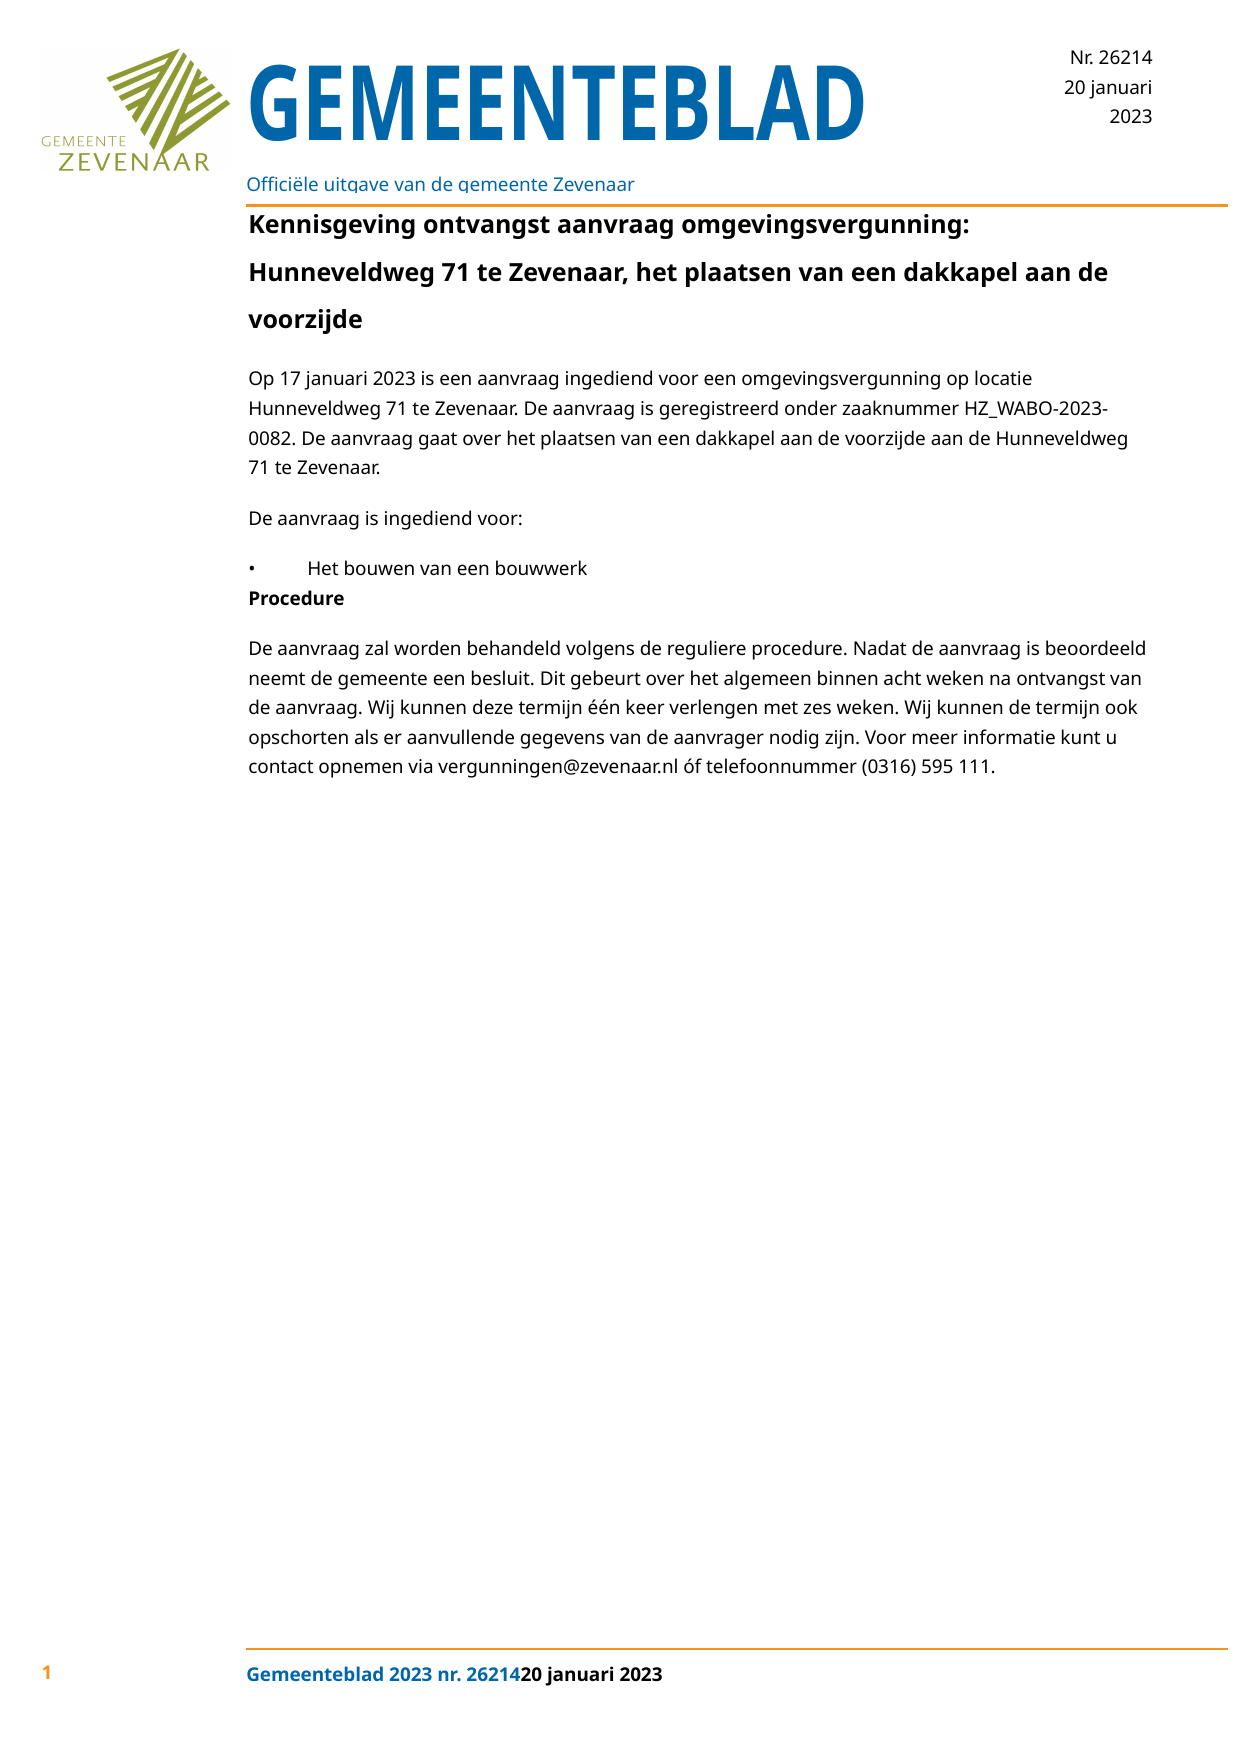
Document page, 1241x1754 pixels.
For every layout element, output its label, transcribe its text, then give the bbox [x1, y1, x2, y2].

picture [41, 47, 231, 172]
text Op 17 januari 2023 is een aanvraag ingediend voor een omgevingsvergunning op locatie Hunneveldweg 71 te Zevenaar. De aanvraag is geregistreerd onder zaaknummer HZ_WABO-2023-0082. De aanvraag gaat over het plaatsen van een dakkapel aan de voorzijde aan de Hunneveldweg 71 te Zevenaar. [248, 366, 1152, 480]
text De aanvraag zal worden behandeld volgens de reguliere procedure. Nadat de aanvraag is beoordeeld neemt de gemeente een besluit. Dit gebeurt over het algemeen binnen acht weken na ontvangst van de aanvraag. Wij kunnen deze termijn één keer verlengen met zes weken. Wij kunnen de termijn ook opschorten als er aanvullende gegevens van de aanvrager nodig zijn. Voor meer informatie kunt u contact opnemen via vergunningen@zevenaar.nl óf telefoonnummer (0316) 595 111. [248, 635, 1152, 779]
list Het bouwen van een bouwwerk [248, 555, 1152, 581]
text Kennisgeving ontvangst aanvraag omgevingsvergunning: Hunneveldweg 71 te Zevenaar, het plaatsen van een dakkapel aan de voorzijde [248, 207, 1152, 336]
text De aanvraag is ingediend voor: [248, 505, 1152, 530]
text Procedure [248, 585, 1152, 610]
